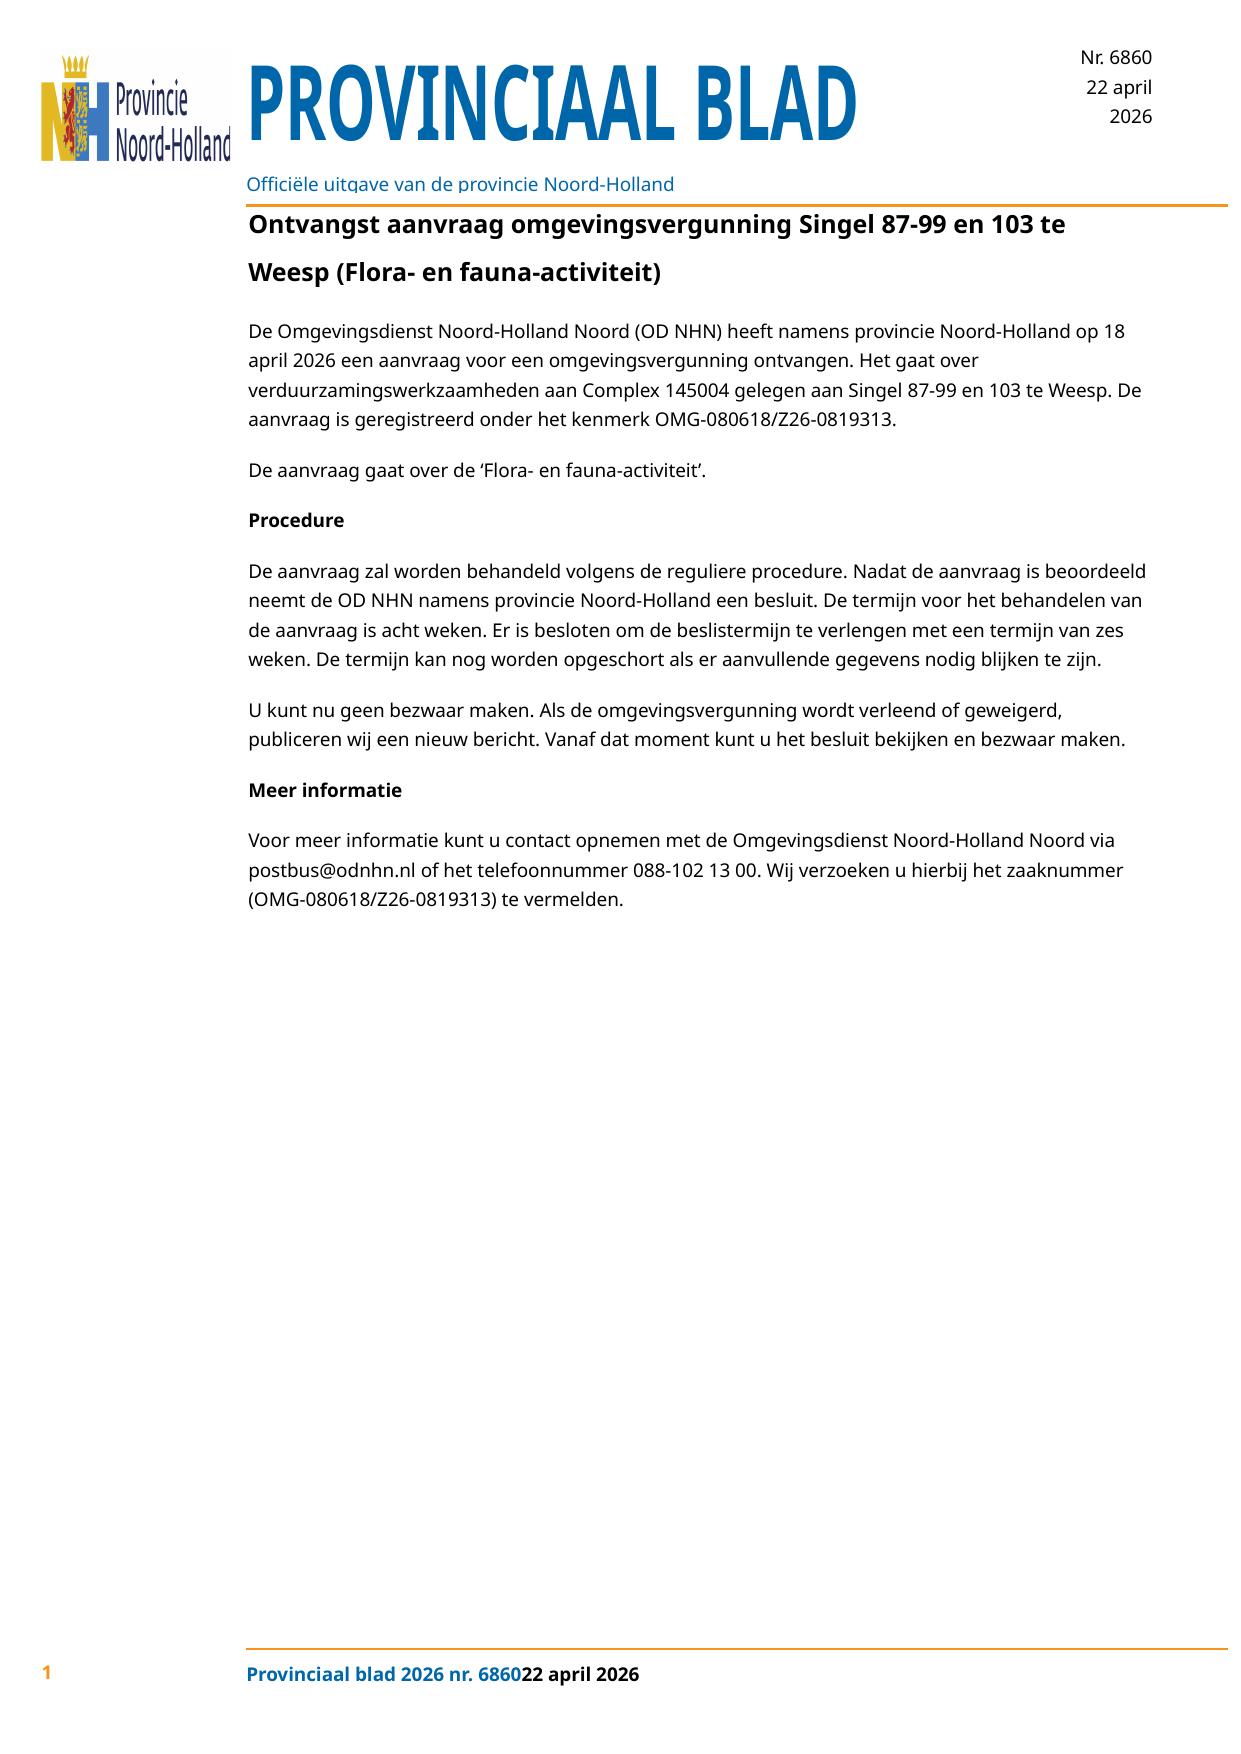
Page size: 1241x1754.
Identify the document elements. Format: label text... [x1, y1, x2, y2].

picture [41, 47, 231, 172]
text U kunt nu geen bezwaar maken. Als de omgevingsvergunning wordt verleend of geweigerd, publiceren wij een nieuw bericht. Vanaf dat moment kunt u het besluit bekijken en bezwaar maken. [248, 697, 1152, 752]
text Procedure [248, 507, 1152, 533]
text De aanvraag zal worden behandeld volgens de reguliere procedure. Nadat de aanvraag is beoordeeld neemt de OD NHN namens provincie Noord-Holland een besluit. De termijn voor het behandelen van de aanvraag is acht weken. Er is besloten om de beslistermijn te verlengen met een termijn van zes weken. De termijn kan nog worden opgeschort als er aanvullende gegevens nodig blijken te zijn. [248, 558, 1152, 672]
text De aanvraag gaat over de ‘Flora- en fauna-activiteit’. [248, 457, 1152, 483]
text Meer informatie [248, 777, 1152, 803]
text Voor meer informatie kunt u contact opnemen met de Omgevingsdienst Noord-Holland Noord via postbus@odnhn.nl of het telefoonnummer 088-102 13 00. Wij verzoeken u hierbij het zaaknummer (OMG-080618/Z26-0819313) te vermelden. [248, 827, 1152, 912]
text De Omgevingsdienst Noord-Holland Noord (OD NHN) heeft namens provincie Noord-Holland op 18 april 2026 een aanvraag voor een omgevingsvergunning ontvangen. Het gaat over verduurzamingswerkzaamheden aan Complex 145004 gelegen aan Singel 87-99 en 103 te Weesp. De aanvraag is geregistreerd onder het kenmerk OMG-080618/Z26-0819313. [248, 318, 1152, 432]
text Ontvangst aanvraag omgevingsvergunning Singel 87-99 en 103 te Weesp (Flora- en fauna-activiteit) [248, 207, 1152, 288]
